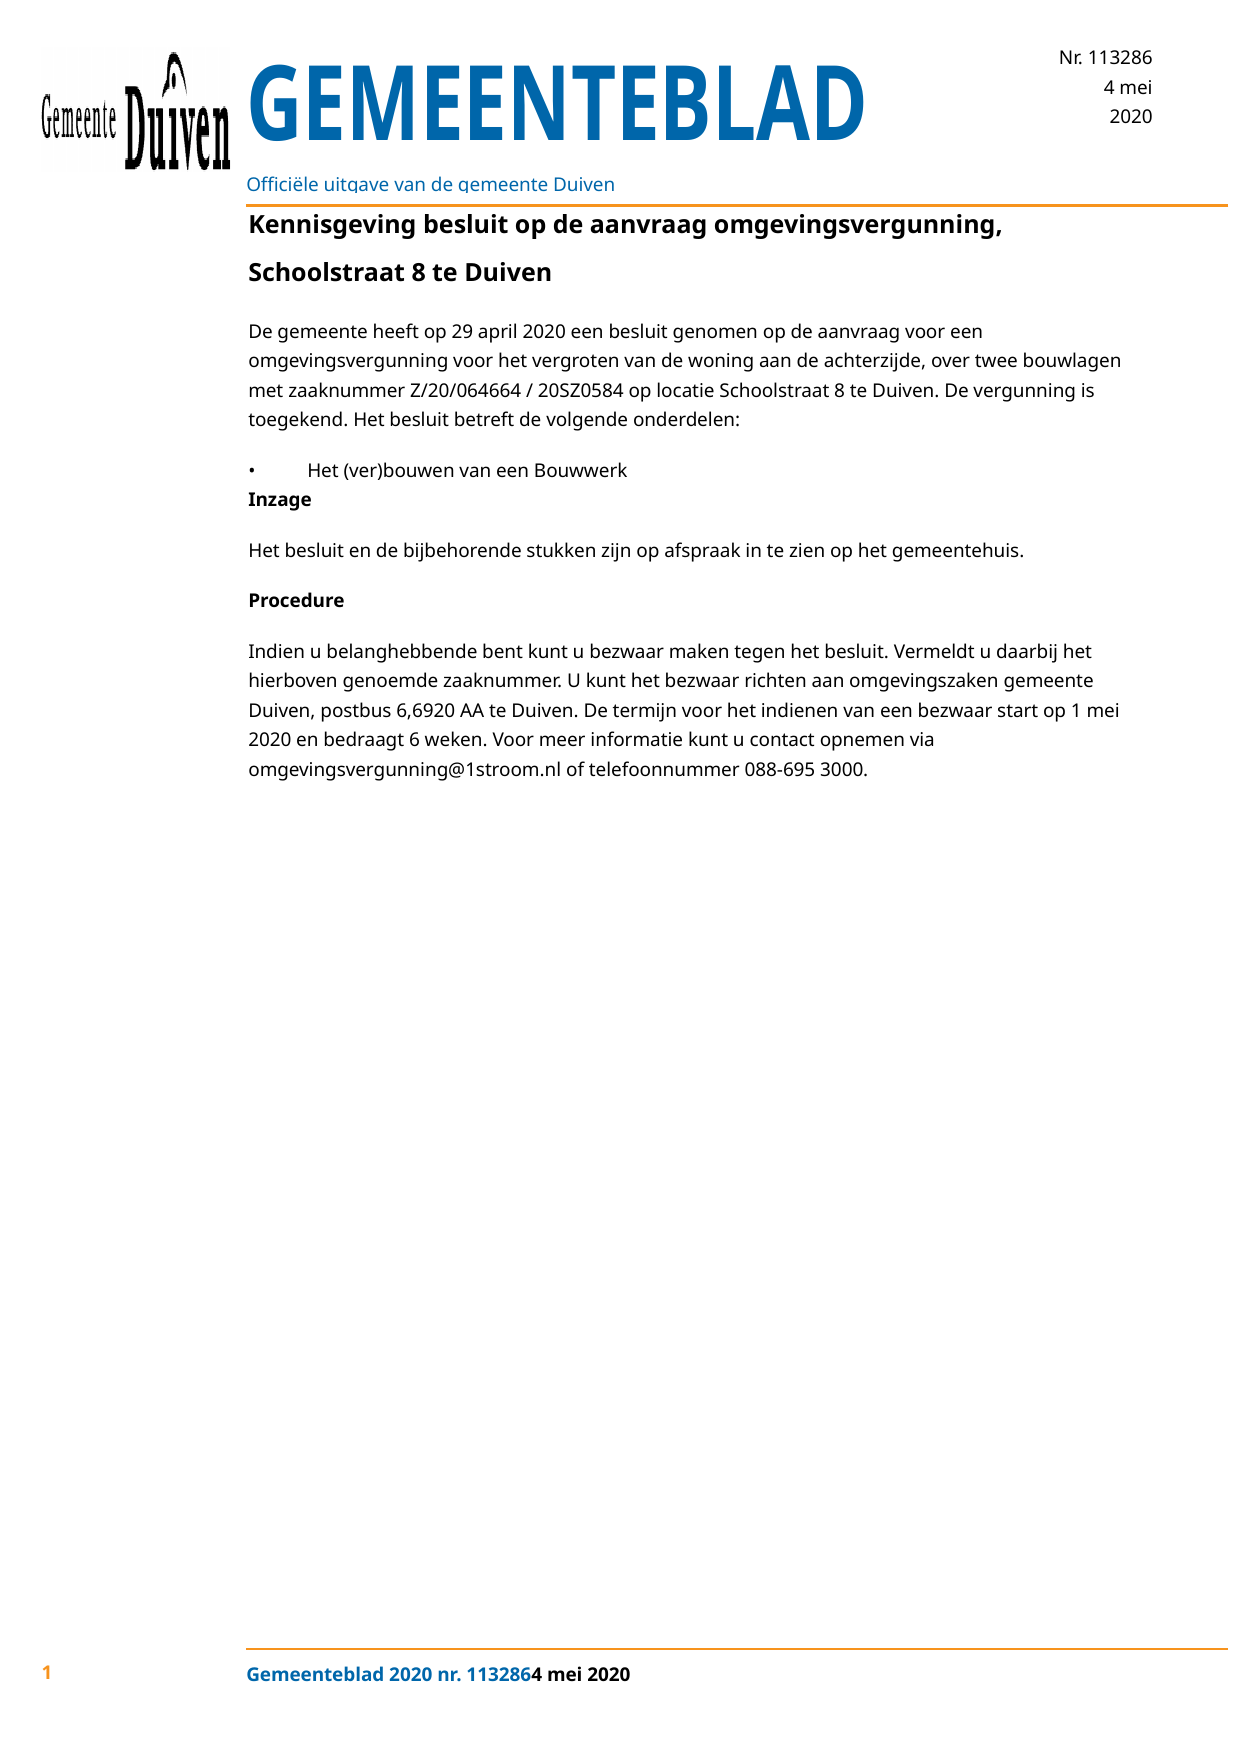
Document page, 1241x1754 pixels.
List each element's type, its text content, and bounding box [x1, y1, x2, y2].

text Inzage [248, 487, 1152, 512]
text De gemeente heeft op 29 april 2020 een besluit genomen op de aanvraag voor een omgevingsvergunning voor het vergroten van de woning aan de achterzijde, over twee bouwlagen met zaaknummer Z/20/064664 / 20SZ0584 op locatie Schoolstraat 8 te Duiven. De vergunning is toegekend. Het besluit betreft de volgende onderdelen: [248, 318, 1152, 432]
list Het (ver)bouwen van een Bouwwerk [248, 457, 1152, 483]
text Het besluit en de bijbehorende stukken zijn op afspraak in te zien op het gemeentehuis. [248, 537, 1152, 563]
text Kennisgeving besluit op de aanvraag omgevingsvergunning, Schoolstraat 8 te Duiven [248, 207, 1152, 288]
picture [41, 47, 231, 172]
text Indien u belanghebbende bent kunt u bezwaar maken tegen het besluit. Vermeldt u daarbij het hierboven genoemde zaaknummer. U kunt het bezwaar richten aan omgevingszaken gemeente Duiven, postbus 6,6920 AA te Duiven. De termijn voor het indienen van een bezwaar start op 1 mei 2020 en bedraagt 6 weken. Voor meer informatie kunt u contact opnemen via omgevingsvergunning@1stroom.nl of telefoonnummer 088-695 3000. [248, 638, 1152, 782]
text Procedure [248, 587, 1152, 613]
